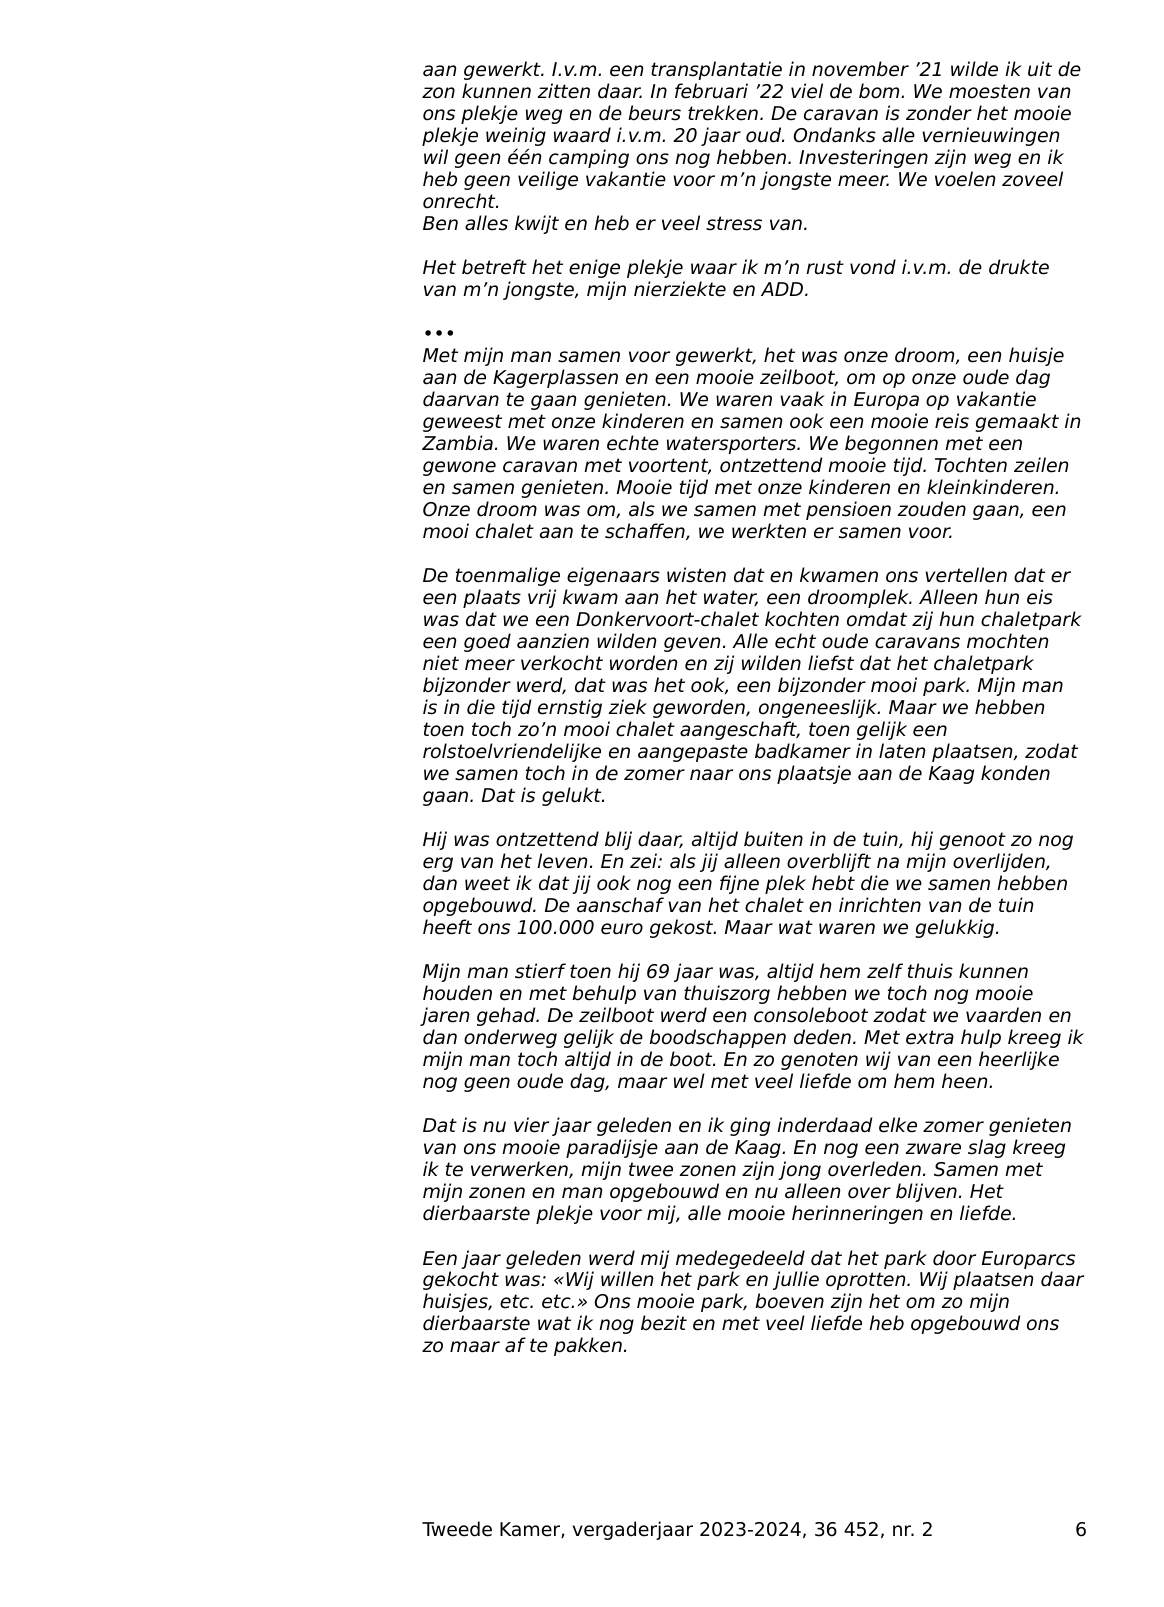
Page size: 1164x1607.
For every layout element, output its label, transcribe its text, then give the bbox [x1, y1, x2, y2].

text Het betreft het enige plekje waar ik m’n rust vond i.v.m. de drukte van m’n jongste, mijn nierziekte en ADD. [422, 257, 1087, 301]
text Ben alles kwijt en heb er veel stress van. [422, 213, 1087, 235]
text Mijn man stierf toen hij 69 jaar was, altijd hem zelf thuis kunnen houden en met behulp van thuiszorg hebben we toch nog mooie jaren gehad. De zeilboot werd een consoleboot zodat we vaarden en dan onderweg gelijk de boodschappen deden. Met extra hulp kreeg ik mijn man toch altijd in de boot. En zo genoten wij van een heerlijke nog geen oude dag, maar wel met veel liefde om hem heen. [422, 961, 1087, 1093]
text ••• [422, 323, 1087, 345]
text aan gewerkt. I.v.m. een transplantatie in november ’21 wilde ik uit de zon kunnen zitten daar. In februari ’22 viel de bom. We moesten van ons plekje weg en de beurs trekken. De caravan is zonder het mooie plekje weinig waard i.v.m. 20 jaar oud. Ondanks alle vernieuwingen wil geen één camping ons nog hebben. Investeringen zijn weg en ik heb geen veilige vakantie voor m’n jongste meer. We voelen zoveel onrecht. [422, 59, 1087, 213]
text Met mijn man samen voor gewerkt, het was onze droom, een huisje aan de Kagerplassen en een mooie zeilboot, om op onze oude dag daarvan te gaan genieten. We waren vaak in Europa op vakantie geweest met onze kinderen en samen ook een mooie reis gemaakt in Zambia. We waren echte watersporters. We begonnen met een gewone caravan met voortent, ontzettend mooie tijd. Tochten zeilen en samen genieten. Mooie tijd met onze kinderen en kleinkinderen. Onze droom was om, als we samen met pensioen zouden gaan, een mooi chalet aan te schaffen, we werkten er samen voor. [422, 345, 1087, 543]
text Een jaar geleden werd mij medegedeeld dat het park door Europarcs gekocht was: «Wij willen het park en jullie oprotten. Wij plaatsen daar huisjes, etc. etc.» Ons mooie park, boeven zijn het om zo mijn dierbaarste wat ik nog bezit en met veel liefde heb opgebouwd ons zo maar af te pakken. [422, 1247, 1087, 1357]
text Dat is nu vier jaar geleden en ik ging inderdaad elke zomer genieten van ons mooie paradijsje aan de Kaag. En nog een zware slag kreeg ik te verwerken, mijn twee zonen zijn jong overleden. Samen met mijn zonen en man opgebouwd en nu alleen over blijven. Het dierbaarste plekje voor mij, alle mooie herinneringen en liefde. [422, 1115, 1087, 1225]
text De toenmalige eigenaars wisten dat en kwamen ons vertellen dat er een plaats vrij kwam aan het water, een droomplek. Alleen hun eis was dat we een Donkervoort-chalet kochten omdat zij hun chaletpark een goed aanzien wilden geven. Alle echt oude caravans mochten niet meer verkocht worden en zij wilden liefst dat het chaletpark bijzonder werd, dat was het ook, een bijzonder mooi park. Mijn man is in die tijd ernstig ziek geworden, ongeneeslijk. Maar we hebben toen toch zo’n mooi chalet aangeschaft, toen gelijk een rolstoelvriendelijke en aangepaste badkamer in laten plaatsen, zodat we samen toch in de zomer naar ons plaatsje aan de Kaag konden gaan. Dat is gelukt. [422, 565, 1087, 807]
text Hij was ontzettend blij daar, altijd buiten in de tuin, hij genoot zo nog erg van het leven. En zei: als jij alleen overblijft na mijn overlijden, dan weet ik dat jij ook nog een fijne plek hebt die we samen hebben opgebouwd. De aanschaf van het chalet en inrichten van de tuin heeft ons 100.000 euro gekost. Maar wat waren we gelukkig. [422, 829, 1087, 939]
